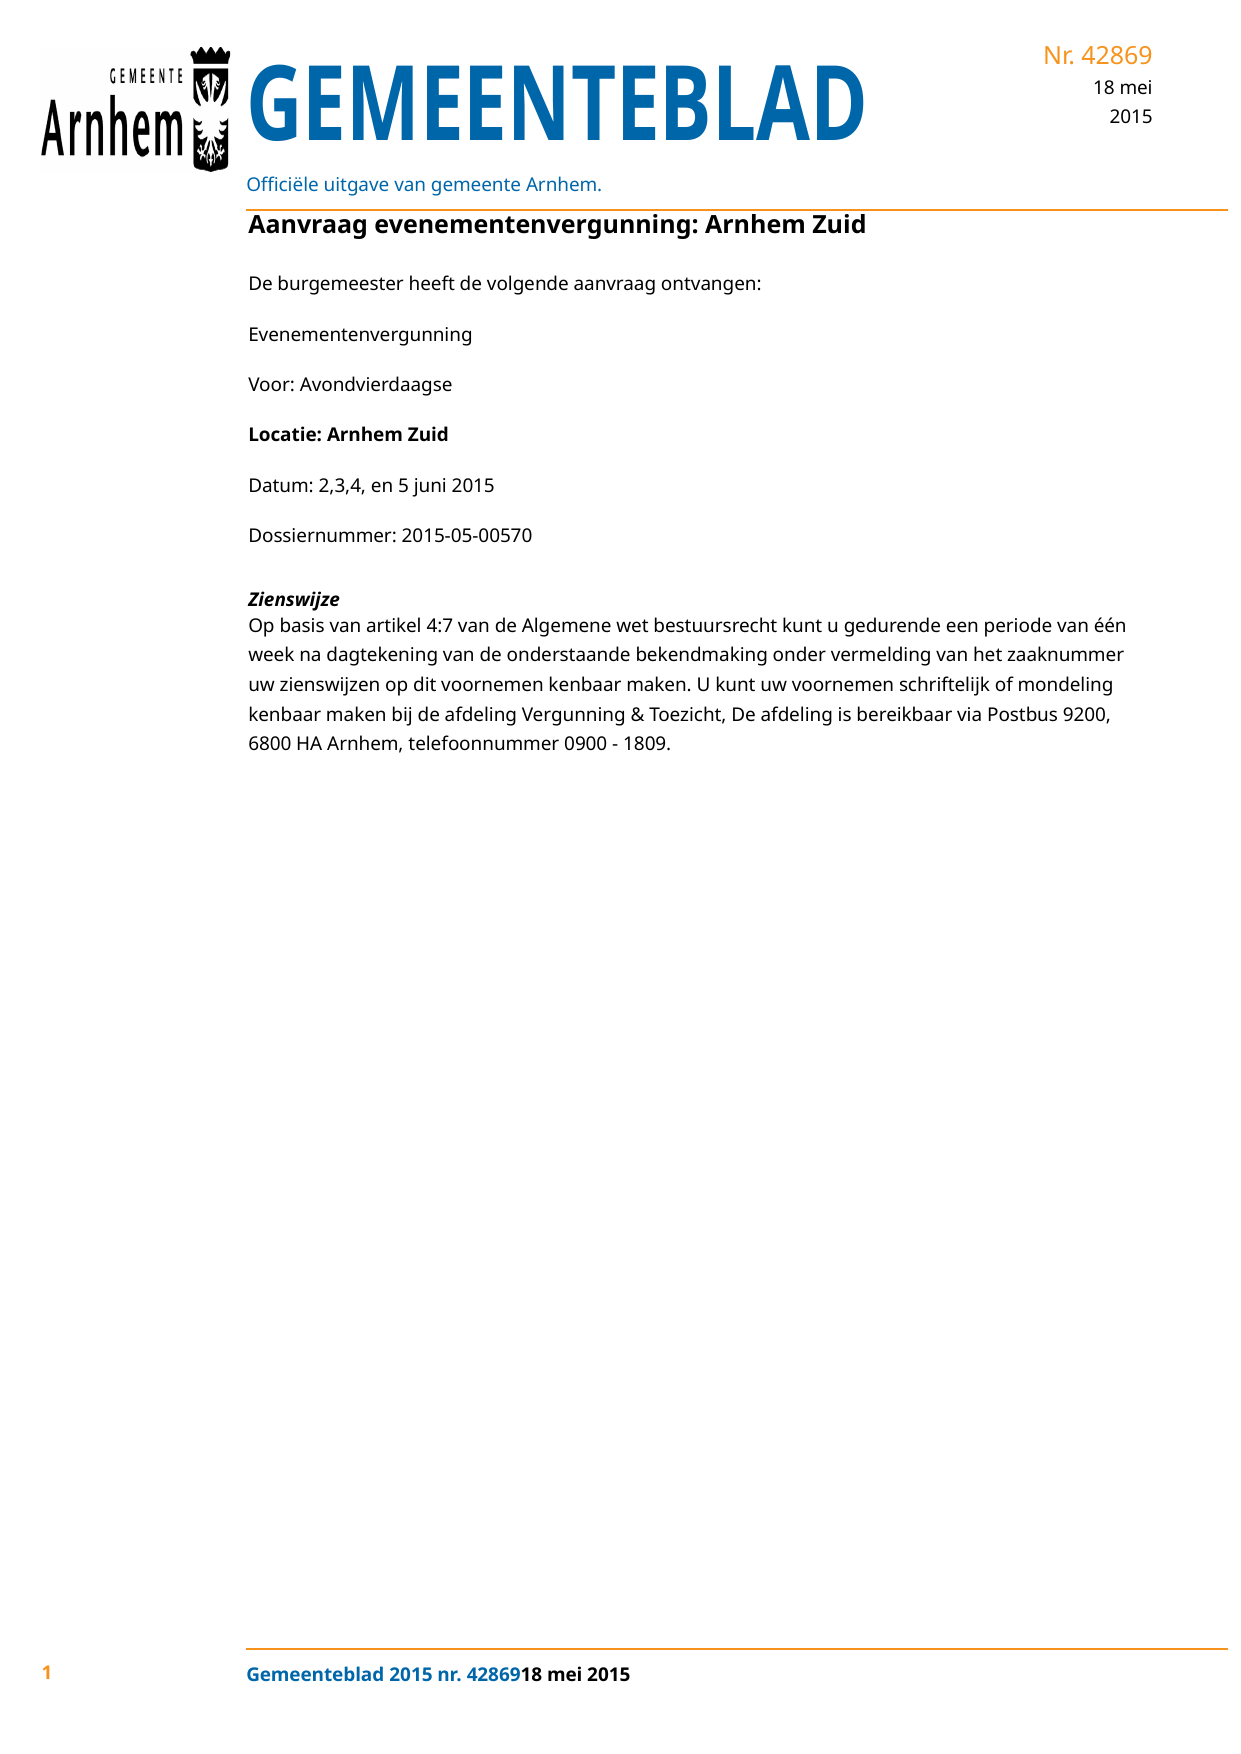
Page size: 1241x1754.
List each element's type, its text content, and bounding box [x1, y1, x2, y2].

text Voor: Avondvierdaagse [248, 371, 1152, 397]
text Datum: 2,3,4, en 5 juni 2015 [248, 472, 1152, 498]
text Aanvraag evenementenvergunning: Arnhem Zuid [248, 211, 1152, 241]
picture [41, 47, 231, 172]
text Dossiernummer: 2015-05-00570 [248, 522, 1152, 548]
text Evenementenvergunning [248, 321, 1152, 346]
text De burgemeester heeft de volgende aanvraag ontvangen: [248, 270, 1152, 296]
text Locatie: Arnhem Zuid [248, 422, 1152, 447]
text Op basis van artikel 4:7 van de Algemene wet bestuursrecht kunt u gedurende een periode van één week na dagtekening van de onderstaande bekendmaking onder vermelding van het zaaknummer uw zienswijzen op dit voornemen kenbaar maken. U kunt uw voornemen schriftelijk of mondeling kenbaar maken bij de afdeling Vergunning & Toezicht, De afdeling is bereikbaar via Postbus 9200, 6800 HA Arnhem, telefoonnummer 0900 - 1809. [248, 612, 1152, 756]
text Zienswijze [248, 586, 1152, 612]
